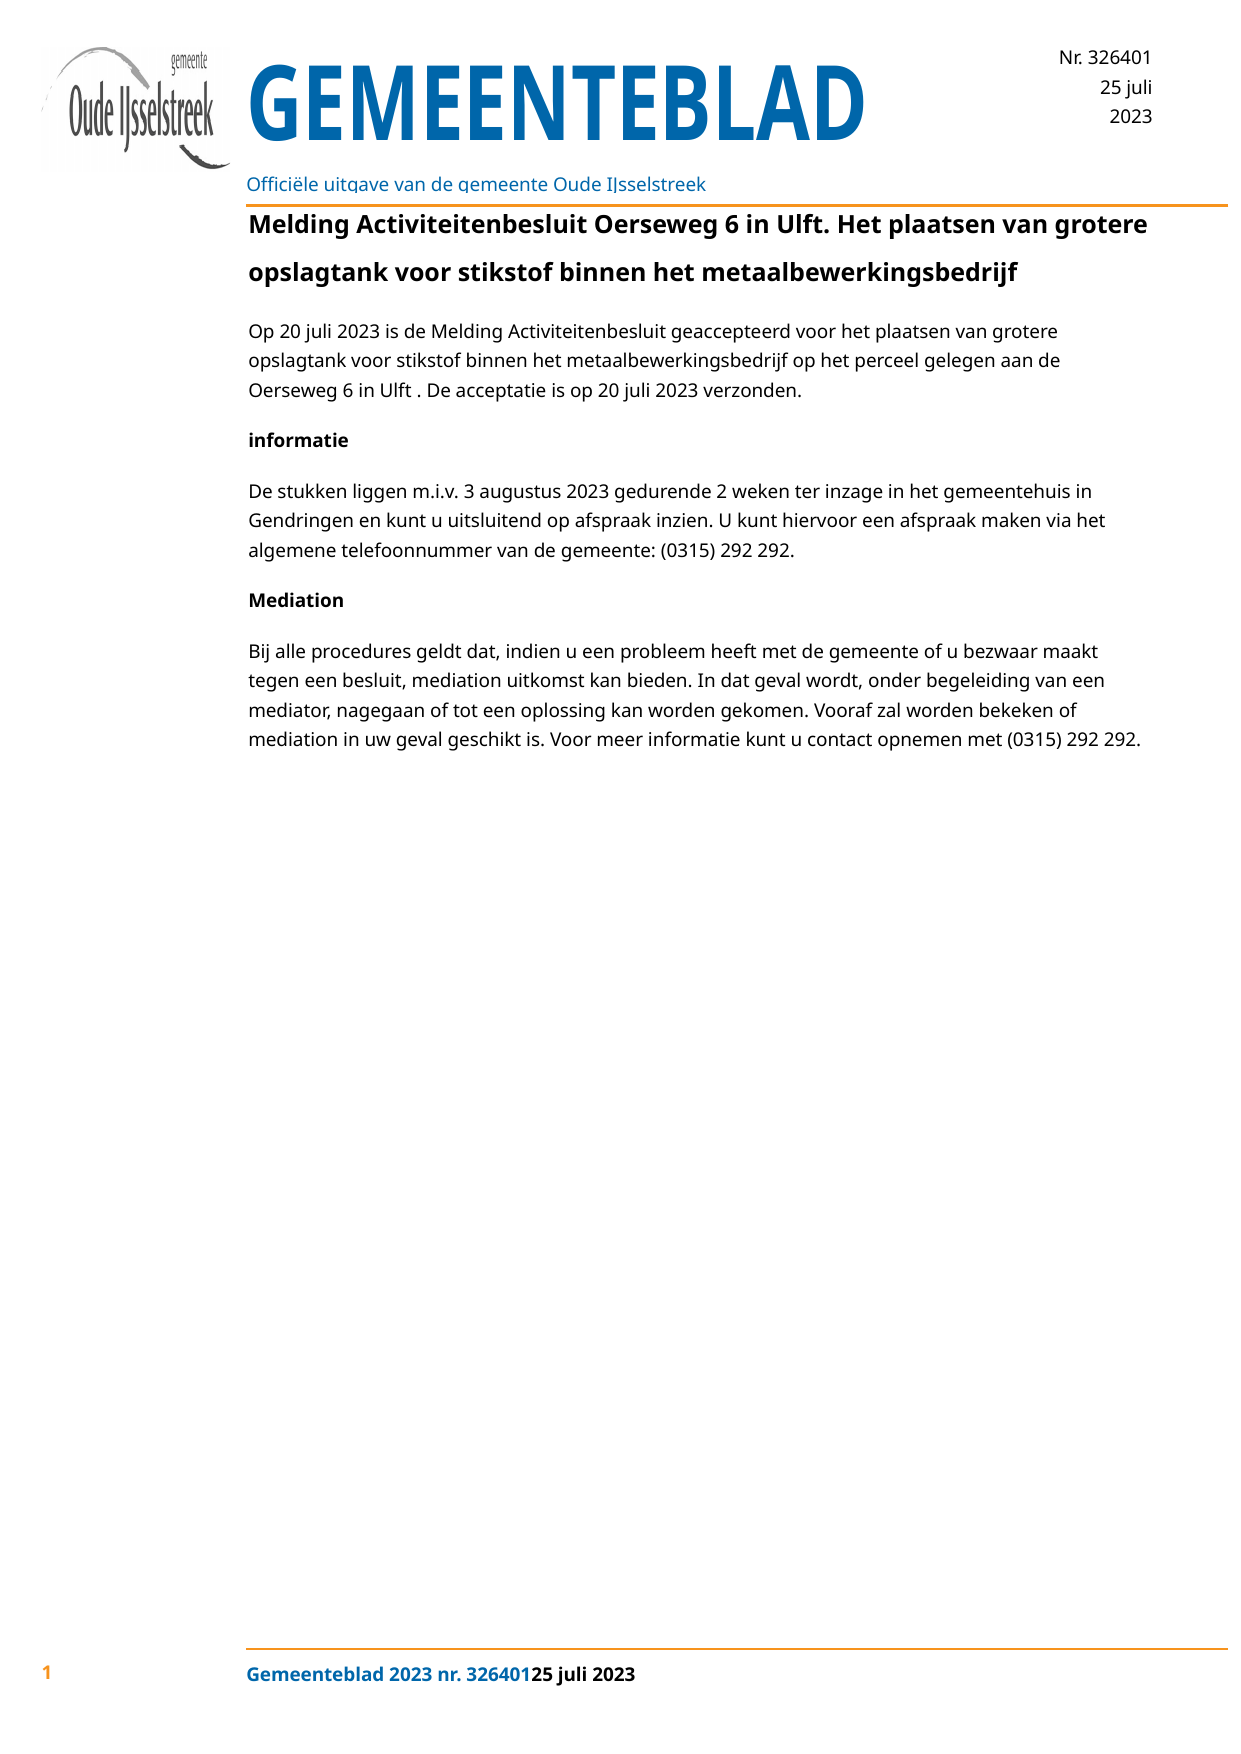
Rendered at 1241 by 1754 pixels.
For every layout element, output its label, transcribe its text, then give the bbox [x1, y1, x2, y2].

picture [41, 47, 231, 172]
text Bij alle procedures geldt dat, indien u een probleem heeft met de gemeente of u bezwaar maakt tegen een besluit, mediation uitkomst kan bieden. In dat geval wordt, onder begeleiding van een mediator, nagegaan of tot een oplossing kan worden gekomen. Vooraf zal worden bekeken of mediation in uw geval geschikt is. Voor meer informatie kunt u contact opnemen met (0315) 292 292. [248, 638, 1152, 752]
text informatie [248, 427, 1152, 453]
text Mediation [248, 587, 1152, 613]
text Op 20 juli 2023 is de Melding Activiteitenbesluit geaccepteerd voor het plaatsen van grotere opslagtank voor stikstof binnen het metaalbewerkingsbedrijf op het perceel gelegen aan de Oerseweg 6 in Ulft . De acceptatie is op 20 juli 2023 verzonden. [248, 318, 1152, 403]
text De stukken liggen m.i.v. 3 augustus 2023 gedurende 2 weken ter inzage in het gemeentehuis in Gendringen en kunt u uitsluitend op afspraak inzien. U kunt hiervoor een afspraak maken via het algemene telefoonnummer van de gemeente: (0315) 292 292. [248, 478, 1152, 563]
text Melding Activiteitenbesluit Oerseweg 6 in Ulft. Het plaatsen van grotere opslagtank voor stikstof binnen het metaalbewerkingsbedrijf [248, 207, 1152, 288]
